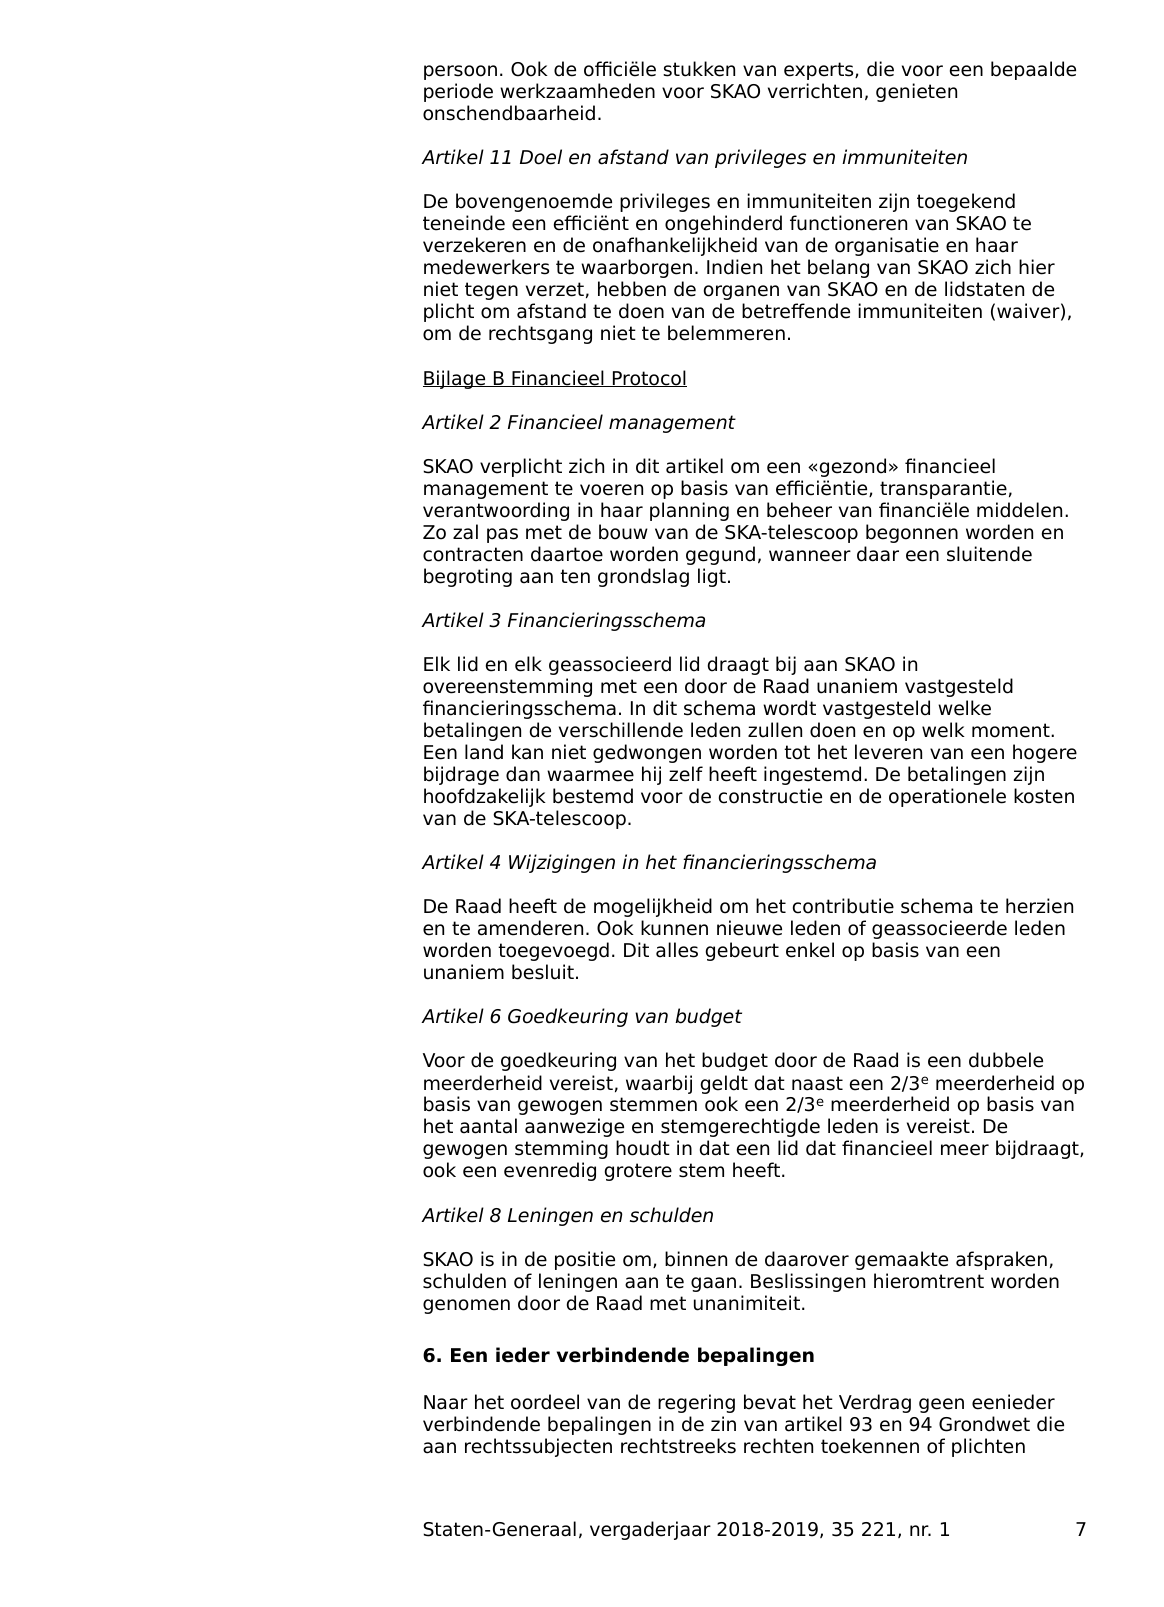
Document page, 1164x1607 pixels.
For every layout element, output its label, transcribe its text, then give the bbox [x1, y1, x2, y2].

text SKAO verplicht zich in dit artikel om een «gezond» financieel management te voeren op basis van efficiëntie, transparantie, verantwoording in haar planning en beheer van financiële middelen. Zo zal pas met de bouw van de SKA-telescoop begonnen worden en contracten daartoe worden gegund, wanneer daar een sluitende begroting aan ten grondslag ligt. [422, 456, 1087, 588]
text persoon. Ook de officiële stukken van experts, die voor een bepaalde periode werkzaamheden voor SKAO verrichten, genieten onschendbaarheid. [422, 59, 1087, 125]
text Voor de goedkeuring van het budget door de Raad is een dubbele meerderheid vereist, waarbij geldt dat naast een 2/3e meerderheid op basis van gewogen stemmen ook een 2/3e meerderheid op basis van het aantal aanwezige en stemgerechtigde leden is vereist. De gewogen stemming houdt in dat een lid dat financieel meer bijdraagt, ook een evenredig grotere stem heeft. [422, 1050, 1087, 1182]
text Elk lid en elk geassocieerd lid draagt bij aan SKAO in overeenstemming met een door de Raad unaniem vastgesteld financieringsschema. In dit schema wordt vastgesteld welke betalingen de verschillende leden zullen doen en op welk moment. Een land kan niet gedwongen worden tot het leveren van een hogere bijdrage dan waarmee hij zelf heeft ingestemd. De betalingen zijn hoofdzakelijk bestemd voor de constructie en de operationele kosten van de SKA-telescoop. [422, 654, 1087, 830]
subtitle Artikel 3 Financieringsschema [422, 610, 1087, 632]
subtitle Artikel 6 Goedkeuring van budget [422, 1006, 1087, 1028]
text De bovengenoemde privileges en immuniteiten zijn toegekend teneinde een efficiënt en ongehinderd functioneren van SKAO te verzekeren en de onafhankelijkheid van de organisatie en haar medewerkers te waarborgen. Indien het belang van SKAO zich hier niet tegen verzet, hebben de organen van SKAO en de lidstaten de plicht om afstand te doen van de betreffende immuniteiten (waiver), om de rechtsgang niet te belemmeren. [422, 191, 1087, 345]
subtitle Artikel 11 Doel en afstand van privileges en immuniteiten [422, 147, 1087, 169]
subtitle Artikel 8 Leningen en schulden [422, 1204, 1087, 1226]
subtitle 6. Een ieder verbindende bepalingen [422, 1344, 1087, 1367]
subtitle Artikel 2 Financieel management [422, 412, 1087, 433]
text De Raad heeft de mogelijkheid om het contributie schema te herzien en te amenderen. Ook kunnen nieuwe leden of geassocieerde leden worden toegevoegd. Dit alles gebeurt enkel op basis van een unaniem besluit. [422, 896, 1087, 984]
subtitle Artikel 4 Wijzigingen in het financieringsschema [422, 852, 1087, 874]
text Naar het oordeel van de regering bevat het Verdrag geen eenieder verbindende bepalingen in de zin van artikel 93 en 94 Grondwet die aan rechtssubjecten rechtstreeks rechten toekennen of plichten [422, 1392, 1087, 1457]
text SKAO is in de positie om, binnen de daarover gemaakte afspraken, schulden of leningen aan te gaan. Beslissingen hieromtrent worden genomen door de Raad met unanimiteit. [422, 1249, 1087, 1314]
subtitle Bijlage B Financieel Protocol [422, 367, 1087, 389]
